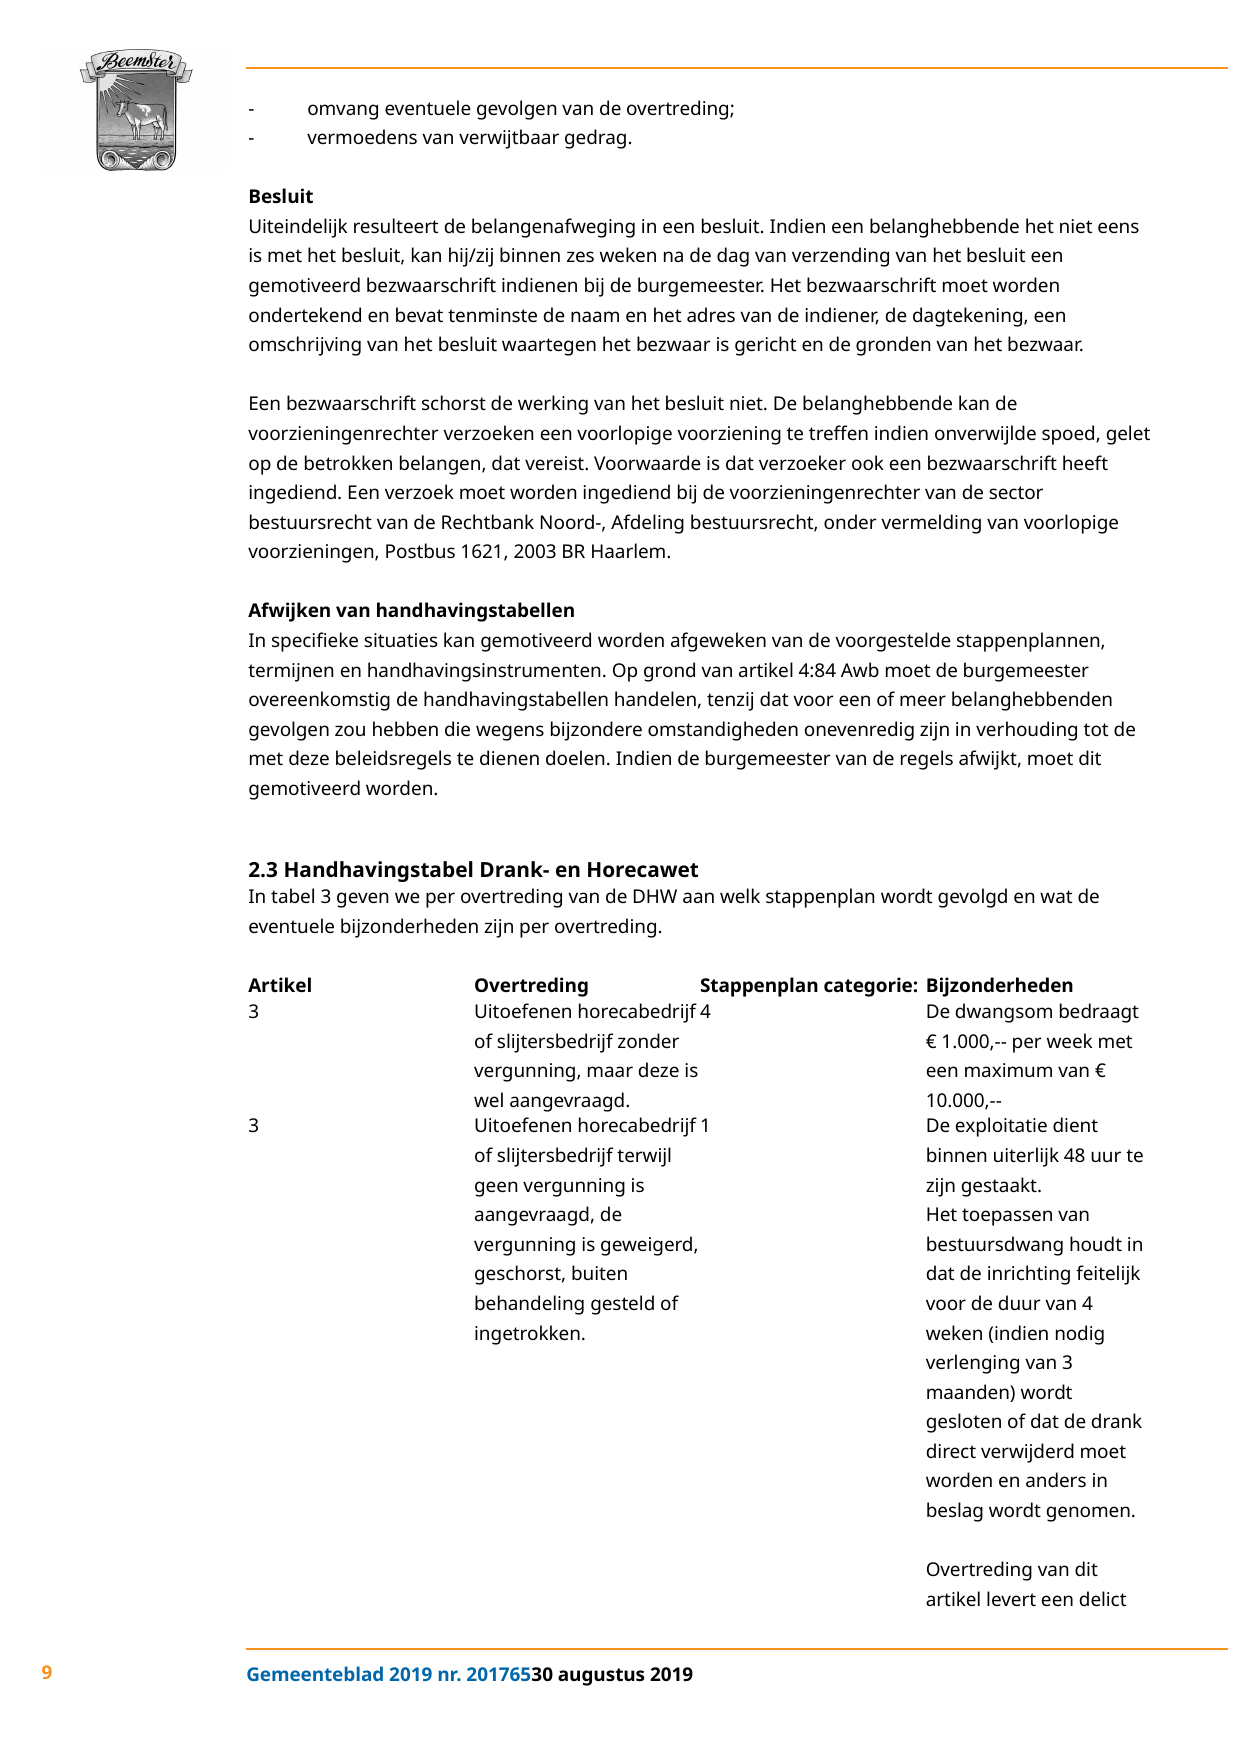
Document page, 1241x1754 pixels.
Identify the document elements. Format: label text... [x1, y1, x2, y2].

table_cell 3 [248, 1113, 474, 1612]
text In tabel 3 geven we per overtreding van de DHW aan welk stappenplan wordt gevolgd en wat de eventuele bijzonderheden zijn per overtreding. [248, 884, 1152, 939]
table_cell 1 [700, 1113, 926, 1612]
text 2.3 Handhavingstabel Drank- en Horecawet [248, 855, 1152, 884]
table_cell 3 [248, 998, 474, 1113]
text Afwijken van handhavingstabellen [248, 598, 1152, 623]
table_cell De dwangsom bedraagt € 1.000,-- per week met een maximum van € 10.000,-- [926, 998, 1152, 1113]
table_header Artikel [248, 973, 474, 998]
list omvang eventuele gevolgen van de overtreding; [248, 95, 1152, 121]
text Uiteindelijk resulteert de belangenafweging in een besluit. Indien een belanghebbende het niet eens is met het besluit, kan hij/zij binnen zes weken na de dag van verzending van het besluit een gemotiveerd bezwaarschrift indienen bij de burgemeester. Het bezwaarschrift moet worden ondertekend en bevat tenminste de naam en het adres van de indiener, de dagtekening, een omschrijving van het besluit waartegen het bezwaar is gericht en de gronden van het bezwaar. [248, 213, 1152, 357]
text In specifieke situaties kan gemotiveerd worden afgeweken van de voorgestelde stappenplannen, termijnen en handhavingsinstrumenten. Op grond van artikel 4:84 Awb moet de burgemeester overeenkomstig de handhavingstabellen handelen, tenzij dat voor een of meer belanghebbenden gevolgen zou hebben die wegens bijzondere omstandigheden onevenredig zijn in verhouding tot de met deze beleidsregels te dienen doelen. Indien de burgemeester van de regels afwijkt, moet dit gemotiveerd worden. [248, 627, 1152, 801]
table_cell 4 [700, 998, 926, 1113]
table_header Overtreding [474, 973, 700, 998]
list vermoedens van verwijtbaar gedrag. [248, 124, 1152, 150]
table_cell Uitoefenen horecabedrijf of slijtersbedrijf zonder vergunning, maar deze is wel aangevraagd. [474, 998, 700, 1113]
picture [41, 47, 231, 172]
table_header Bijzonderheden [926, 973, 1152, 998]
table_cell De exploitatie dient binnen uiterlijk 48 uur te zijn gestaakt. Het toepassen van bestuursdwang houdt in dat de inrichting feitelijk voor de duur van 4 weken (indien nodig verlenging van 3 maanden) wordt gesloten of dat de drank direct verwijderd moet worden en anders in beslag wordt genomen. Overtreding van dit artikel levert een delict [926, 1113, 1152, 1612]
table_cell Uitoefenen horecabedrijf of slijtersbedrijf terwijl geen vergunning is aangevraagd, de vergunning is geweigerd, geschorst, buiten behandeling gesteld of ingetrokken. [474, 1113, 700, 1612]
text Besluit [248, 183, 1152, 209]
table_header Stappenplan categorie: [700, 973, 926, 998]
text Een bezwaarschrift schorst de werking van het besluit niet. De belanghebbende kan de voorzieningenrechter verzoeken een voorlopige voorziening te treffen indien onverwijlde spoed, gelet op de betrokken belangen, dat vereist. Voorwaarde is dat verzoeker ook een bezwaarschrift heeft ingediend. Een verzoek moet worden ingediend bij de voorzieningenrechter van de sector bestuursrecht van de Rechtbank Noord-, Afdeling bestuursrecht, onder vermelding van voorlopige voorzieningen, Postbus 1621, 2003 BR Haarlem. [248, 391, 1152, 564]
